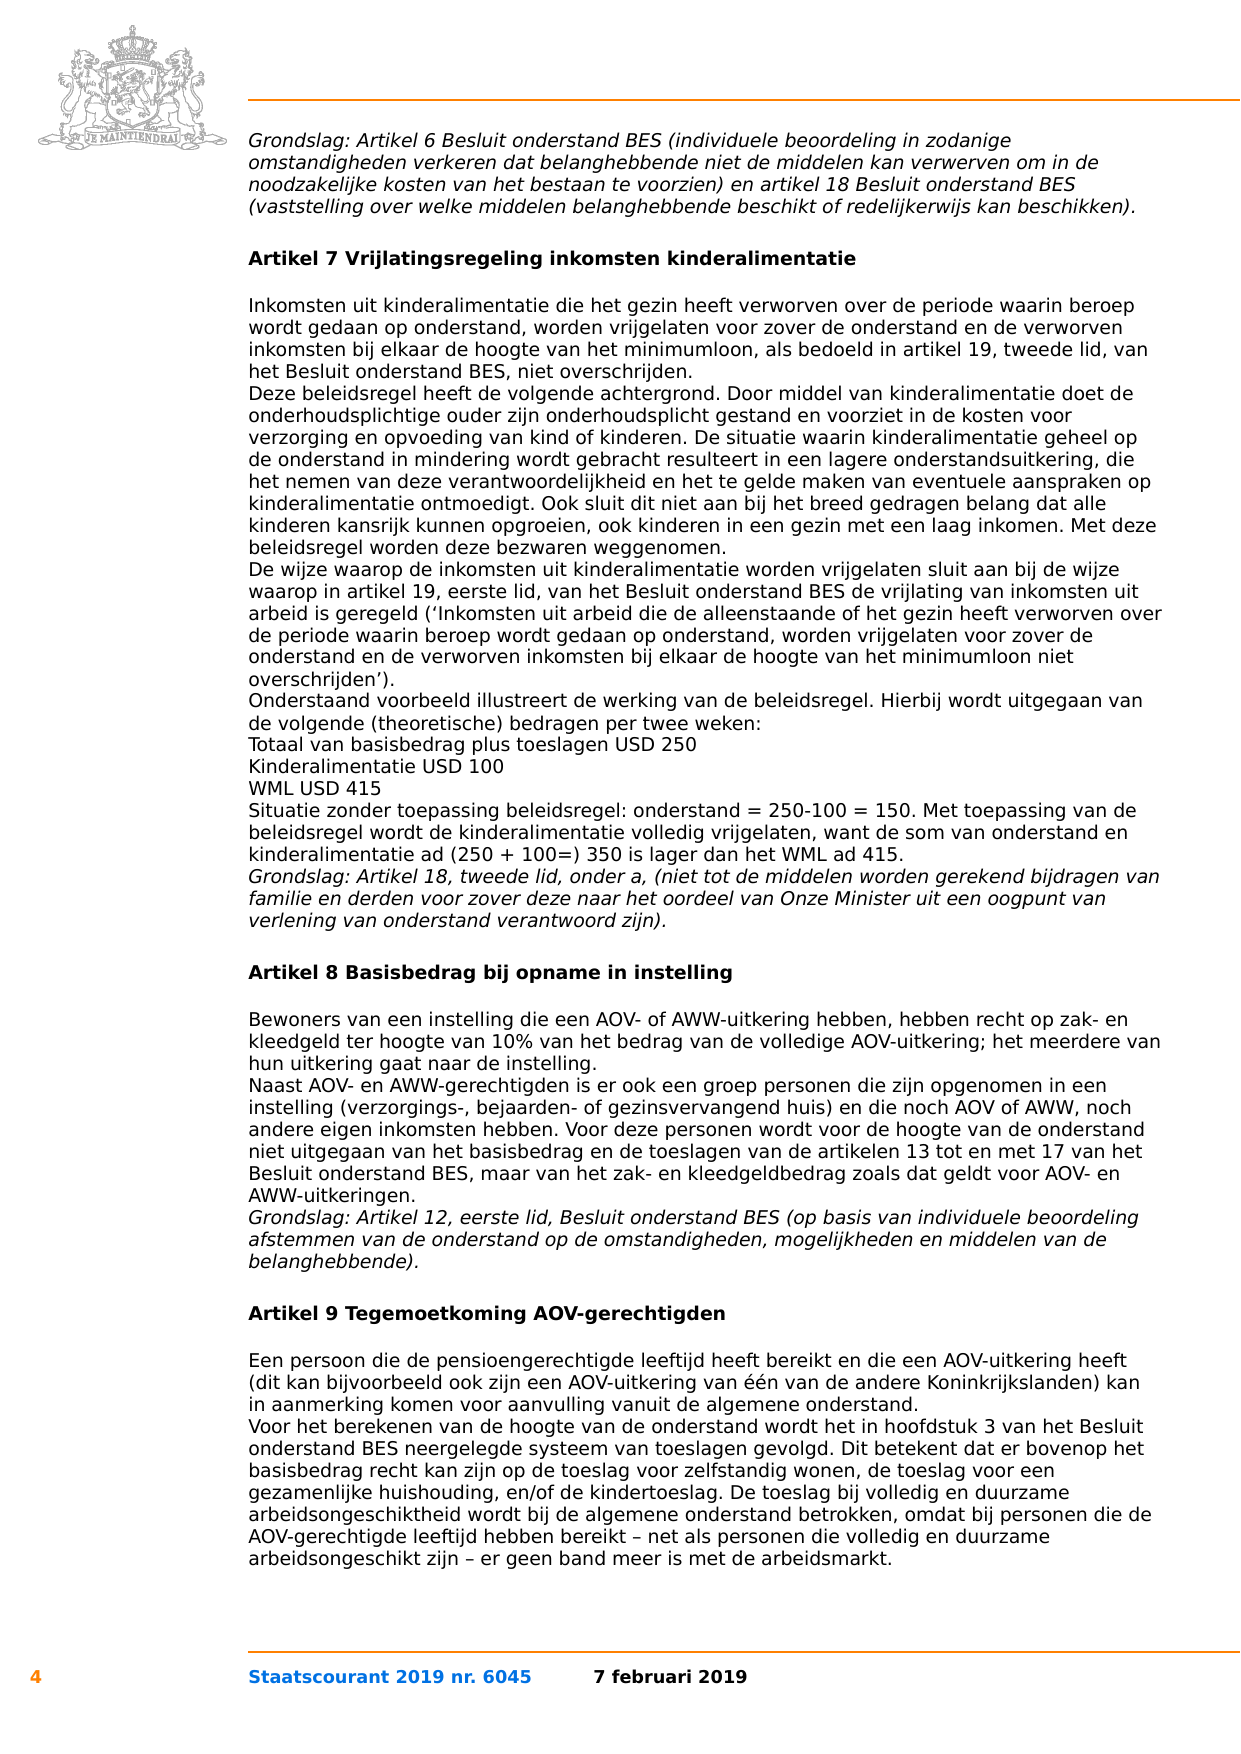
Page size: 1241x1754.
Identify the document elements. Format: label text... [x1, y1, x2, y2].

text Onderstaand voorbeeld illustreert de werking van de beleidsregel. Hierbij wordt uitgegaan van de volgende (theoretische) bedragen per twee weken: [248, 690, 1163, 734]
text De wijze waarop de inkomsten uit kinderalimentatie worden vrijgelaten sluit aan bij de wijze waarop in artikel 19, eerste lid, van het Besluit onderstand BES de vrijlating van inkomsten uit arbeid is geregeld (‘Inkomsten uit arbeid die de alleenstaande of het gezin heeft verworven over de periode waarin beroep wordt gedaan op onderstand, worden vrijgelaten voor zover de onderstand en de verworven inkomsten bij elkaar de hoogte van het minimumloon niet overschrijden’). [248, 558, 1163, 690]
text Deze beleidsregel heeft de volgende achtergrond. Door middel van kinderalimentatie doet de onderhoudsplichtige ouder zijn onderhoudsplicht gestand en voorziet in de kosten voor verzorging en opvoeding van kind of kinderen. De situatie waarin kinderalimentatie geheel op de onderstand in mindering wordt gebracht resulteert in een lagere onderstandsuitkering, die het nemen van deze verantwoordelijkheid en het te gelde maken van eventuele aanspraken op kinderalimentatie ontmoedigt. Ook sluit dit niet aan bij het breed gedragen belang dat alle kinderen kansrijk kunnen opgroeien, ook kinderen in een gezin met een laag inkomen. Met deze beleidsregel worden deze bezwaren weggenomen. [248, 383, 1163, 558]
subtitle Artikel 8 Basisbedrag bij opname in instelling [248, 962, 1163, 984]
subtitle Artikel 7 Vrijlatingsregeling inkomsten kinderalimentatie [248, 248, 1163, 270]
text Kinderalimentatie USD 100 [248, 756, 1163, 778]
subtitle Artikel 9 Tegemoetkoming AOV-gerechtigden [248, 1303, 1163, 1325]
picture [38, 25, 227, 150]
text Voor het berekenen van de hoogte van de onderstand wordt het in hoofdstuk 3 van het Besluit onderstand BES neergelegde systeem van toeslagen gevolgd. Dit betekent dat er bovenop het basisbedrag recht kan zijn op de toeslag voor zelfstandig wonen, de toeslag voor een gezamenlijke huishouding, en/of de kindertoeslag. De toeslag bij volledig en duurzame arbeidsongeschiktheid wordt bij de algemene onderstand betrokken, omdat bij personen die de AOV-gerechtigde leeftijd hebben bereikt – net als personen die volledig en duurzame arbeidsongeschikt zijn – er geen band meer is met de arbeidsmarkt. [248, 1416, 1163, 1570]
text Bewoners van een instelling die een AOV- of AWW-uitkering hebben, hebben recht op zak- en kleedgeld ter hoogte van 10% van het bedrag van de volledige AOV-uitkering; het meerdere van hun uitkering gaat naar de instelling. [248, 1009, 1163, 1075]
text Grondslag: Artikel 12, eerste lid, Besluit onderstand BES (op basis van individuele beoordeling afstemmen van de onderstand op de omstandigheden, mogelijkheden en middelen van de belanghebbende). [248, 1207, 1163, 1273]
text Situatie zonder toepassing beleidsregel: onderstand = 250-100 = 150. Met toepassing van de beleidsregel wordt de kinderalimentatie volledig vrijgelaten, want de som van onderstand en kinderalimentatie ad (250 + 100=) 350 is lager dan het WML ad 415. [248, 800, 1163, 866]
text Totaal van basisbedrag plus toeslagen USD 250 [248, 734, 1163, 756]
text Een persoon die de pensioengerechtigde leeftijd heeft bereikt en die een AOV-uitkering heeft (dit kan bijvoorbeeld ook zijn een AOV-uitkering van één van de andere Koninkrijkslanden) kan in aanmerking komen voor aanvulling vanuit de algemene onderstand. [248, 1350, 1163, 1416]
text Grondslag: Artikel 18, tweede lid, onder a, (niet tot de middelen worden gerekend bijdragen van familie en derden voor zover deze naar het oordeel van Onze Minister uit een oogpunt van verlening van onderstand verantwoord zijn). [248, 866, 1163, 932]
text Naast AOV- en AWW-gerechtigden is er ook een groep personen die zijn opgenomen in een instelling (verzorgings-, bejaarden- of gezinsvervangend huis) en die noch AOV of AWW, noch andere eigen inkomsten hebben. Voor deze personen wordt voor de hoogte van de onderstand niet uitgegaan van het basisbedrag en de toeslagen van de artikelen 13 tot en met 17 van het Besluit onderstand BES, maar van het zak- en kleedgeldbedrag zoals dat geldt voor AOV- en AWW-uitkeringen. [248, 1075, 1163, 1207]
text Grondslag: Artikel 6 Besluit onderstand BES (individuele beoordeling in zodanige omstandigheden verkeren dat belanghebbende niet de middelen kan verwerven om in de noodzakelijke kosten van het bestaan te voorzien) en artikel 18 Besluit onderstand BES (vaststelling over welke middelen belanghebbende beschikt of redelijkerwijs kan beschikken). [248, 130, 1163, 218]
text WML USD 415 [248, 778, 1163, 800]
text Inkomsten uit kinderalimentatie die het gezin heeft verworven over de periode waarin beroep wordt gedaan op onderstand, worden vrijgelaten voor zover de onderstand en de verworven inkomsten bij elkaar de hoogte van het minimumloon, als bedoeld in artikel 19, tweede lid, van het Besluit onderstand BES, niet overschrijden. [248, 295, 1163, 383]
